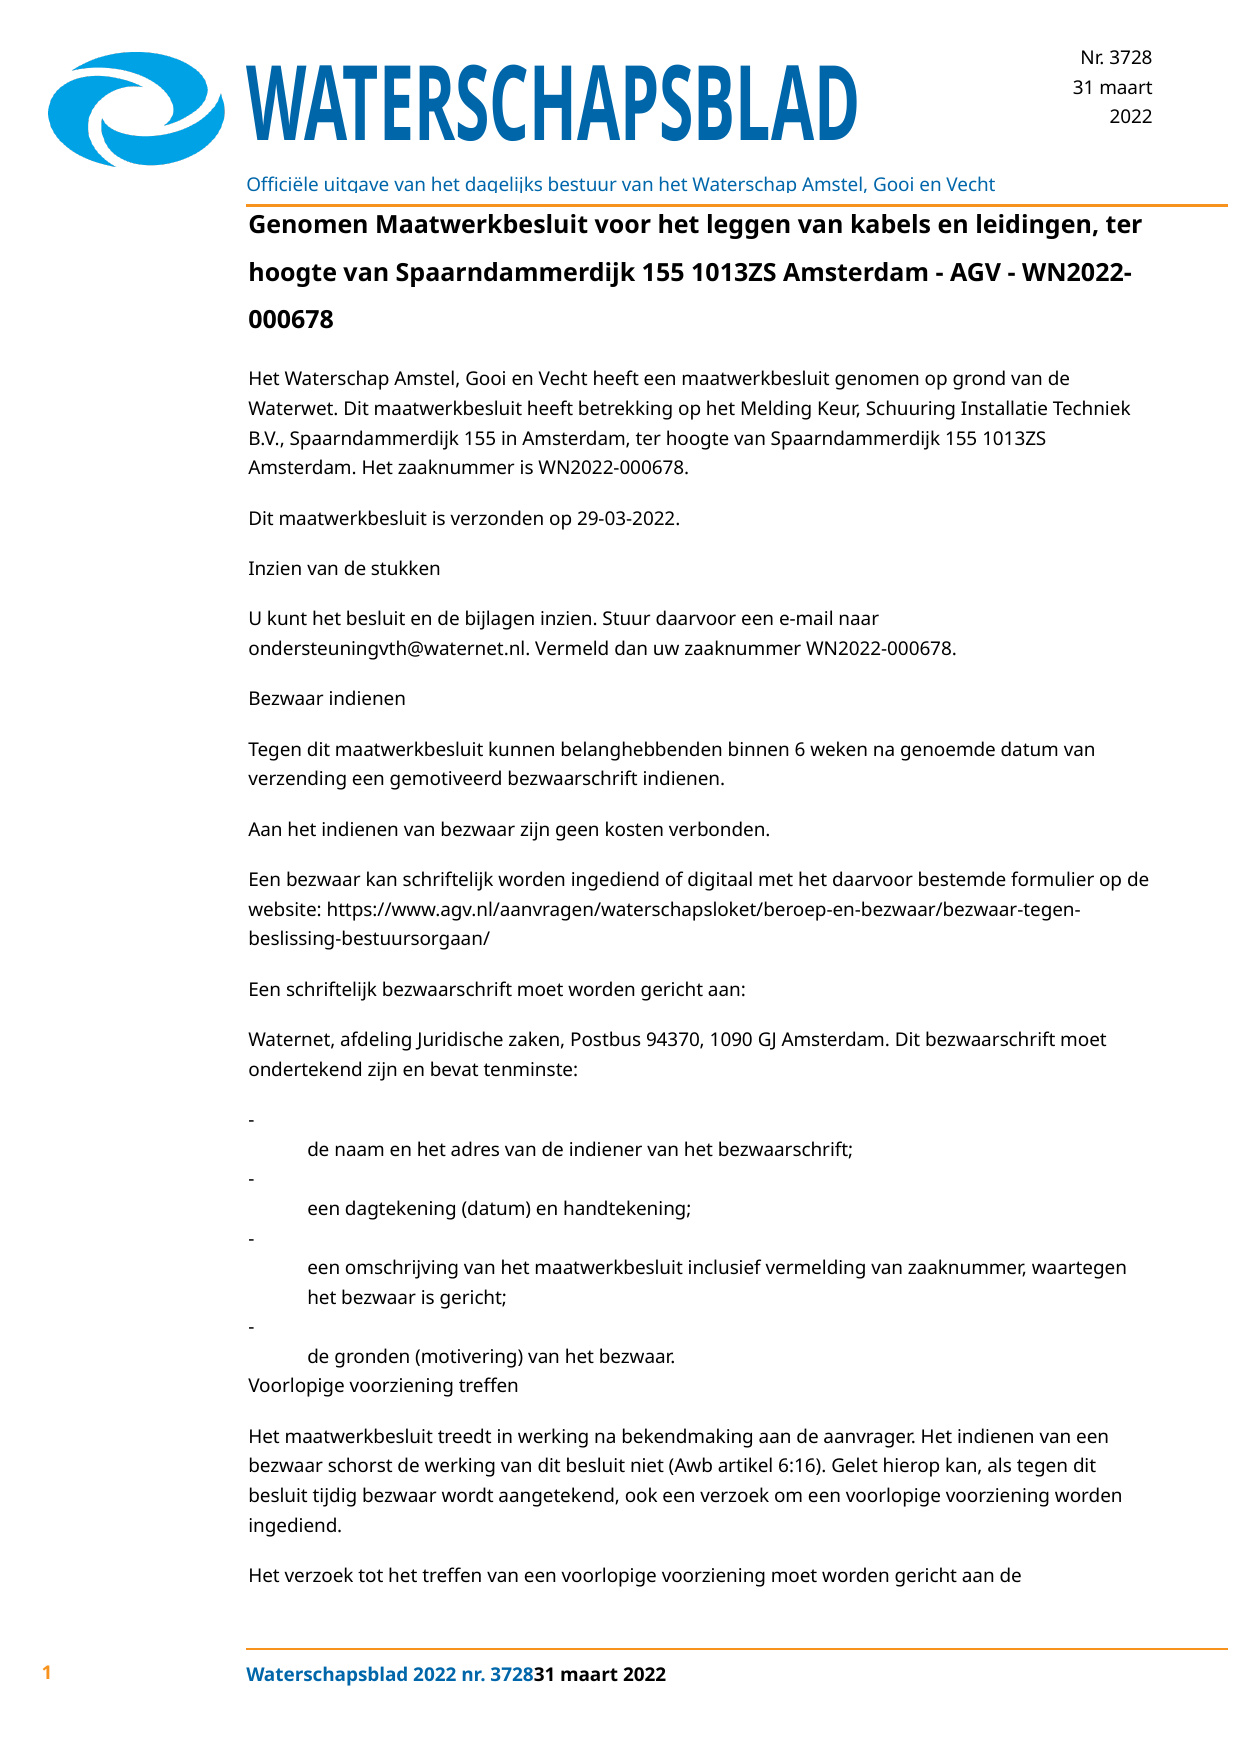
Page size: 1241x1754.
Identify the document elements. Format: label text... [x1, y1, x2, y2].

text Voorlopige voorziening treffen [248, 1373, 1152, 1398]
text Dit maatwerkbesluit is verzonden op 29-03-2022. [248, 505, 1152, 530]
text Bezwaar indienen [248, 686, 1152, 711]
list de gronden (motivering) van het bezwaar. [248, 1343, 1152, 1369]
text Aan het indienen van bezwaar zijn geen kosten verbonden. [248, 816, 1152, 842]
list een omschrijving van het maatwerkbesluit inclusief vermelding van zaaknummer, waartegen het bezwaar is gericht; [248, 1254, 1152, 1309]
text Waternet, afdeling Juridische zaken, Postbus 94370, 1090 GJ Amsterdam. Dit bezwaarschrift moet ondertekend zijn en bevat tenminste: [248, 1026, 1152, 1082]
text Het Waterschap Amstel, Gooi en Vecht heeft een maatwerkbesluit genomen op grond van de Waterwet. Dit maatwerkbesluit heeft betrekking op het Melding Keur, Schuuring Installatie Techniek B.V., Spaarndammerdijk 155 in Amsterdam, ter hoogte van Spaarndammerdijk 155 1013ZS Amsterdam. Het zaaknummer is WN2022-000678. [248, 366, 1152, 480]
text Tegen dit maatwerkbesluit kunnen belanghebbenden binnen 6 weken na genoemde datum van verzending een gemotiveerd bezwaarschrift indienen. [248, 736, 1152, 791]
text Een bezwaar kan schriftelijk worden ingediend of digitaal met het daarvoor bestemde formulier op de website: https://www.agv.nl/aanvragen/waterschapsloket/beroep-en-bezwaar/bezwaar-tegen-beslissing-bestuursorgaan/ [248, 866, 1152, 951]
text Genomen Maatwerkbesluit voor het leggen van kabels en leidingen, ter hoogte van Spaarndammerdijk 155 1013ZS Amsterdam - AGV - WN2022-000678 [248, 207, 1152, 336]
list de naam en het adres van de indiener van het bezwaarschrift; [248, 1136, 1152, 1162]
text Inzien van de stukken [248, 555, 1152, 581]
text Het verzoek tot het treffen van een voorlopige voorziening moet worden gericht aan de [248, 1562, 1152, 1588]
picture [41, 47, 231, 172]
text Het maatwerkbesluit treedt in werking na bekendmaking aan de aanvrager. Het indienen van een bezwaar schorst de werking van dit besluit niet (Awb artikel 6:16). Gelet hierop kan, als tegen dit besluit tijdig bezwaar wordt aangetekend, ook een verzoek om een voorlopige voorziening worden ingediend. [248, 1423, 1152, 1537]
list een dagtekening (datum) en handtekening; [248, 1195, 1152, 1221]
text U kunt het besluit en de bijlagen inzien. Stuur daarvoor een e-mail naar ondersteuningvth@waternet.nl. Vermeld dan uw zaaknummer WN2022-000678. [248, 606, 1152, 661]
text Een schriftelijk bezwaarschrift moet worden gericht aan: [248, 976, 1152, 1002]
